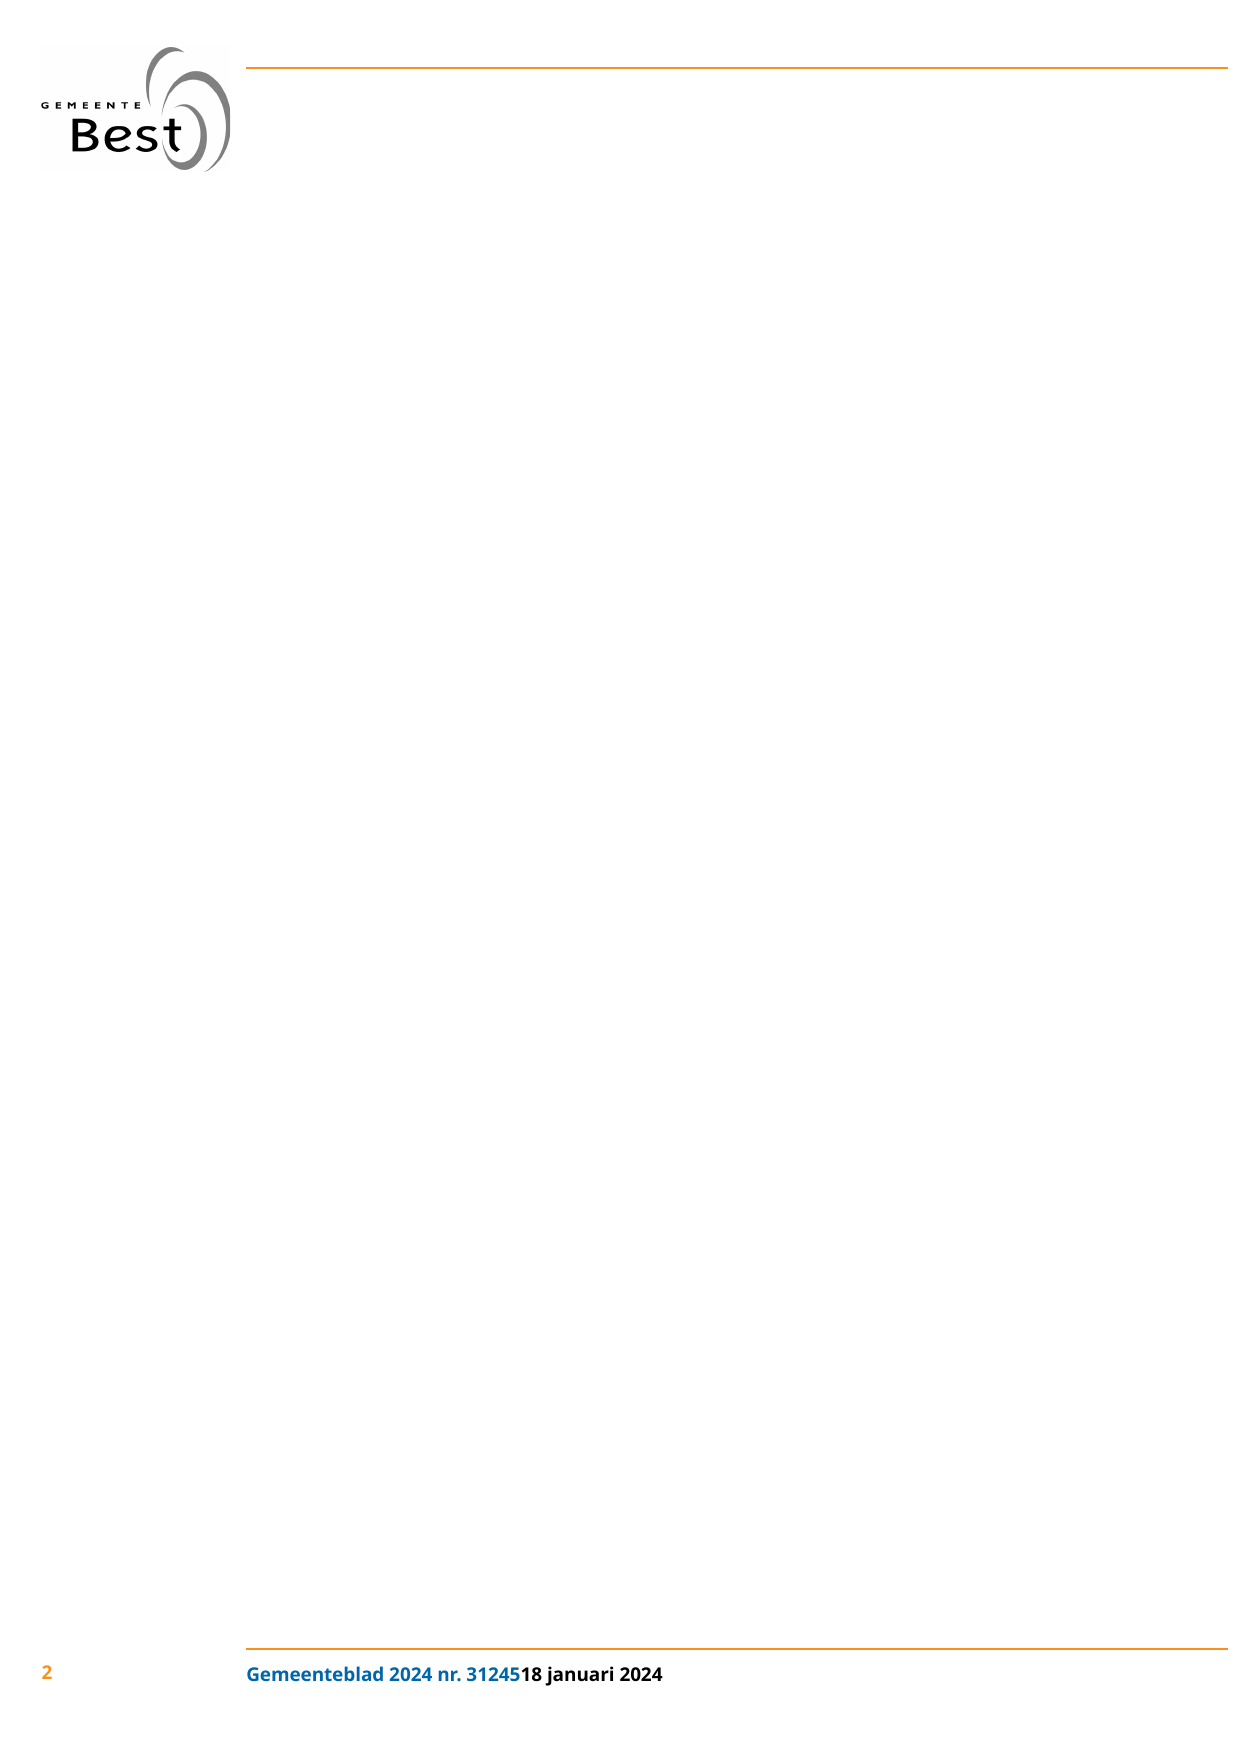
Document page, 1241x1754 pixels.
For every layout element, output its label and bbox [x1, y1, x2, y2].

picture [41, 47, 231, 172]
